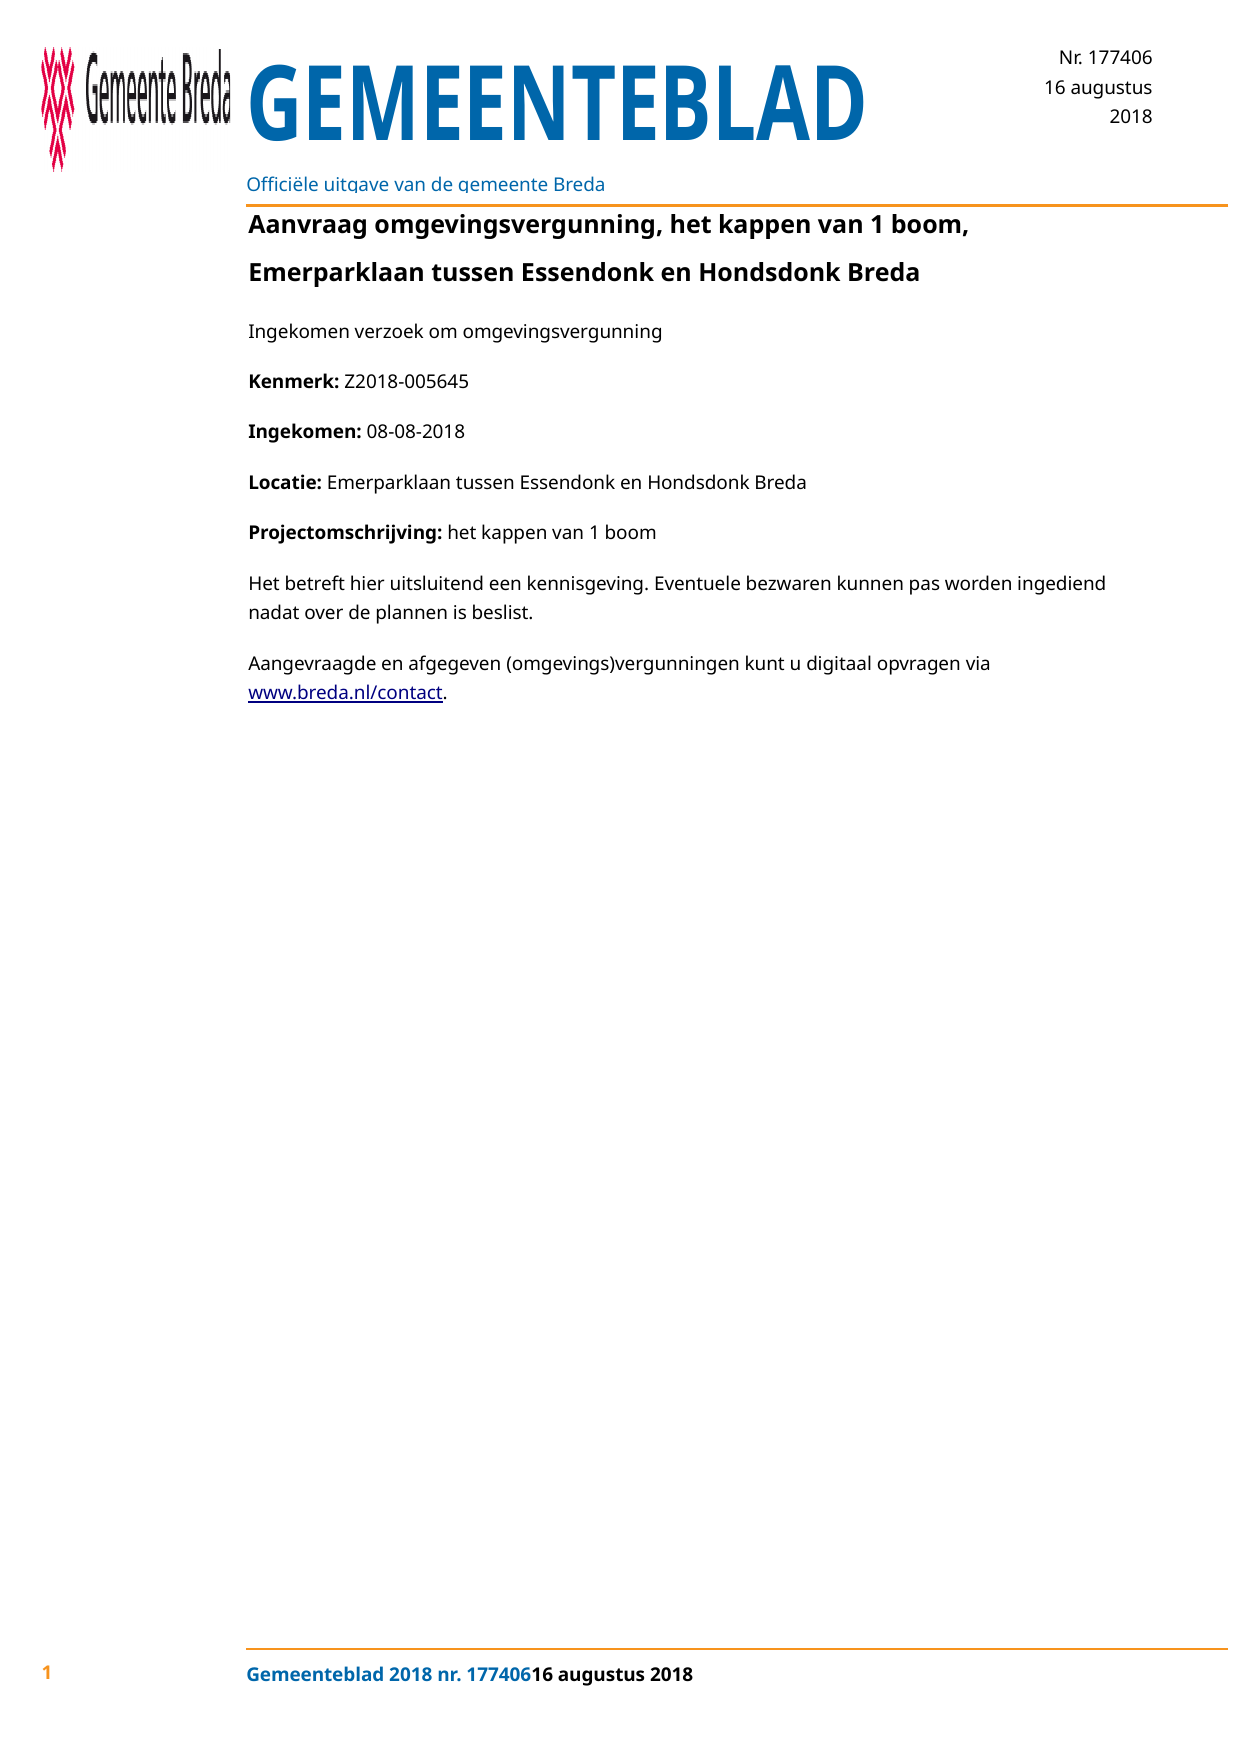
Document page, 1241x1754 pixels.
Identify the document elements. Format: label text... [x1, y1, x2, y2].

text Aangevraagde en afgegeven (omgevings)vergunningen kunt u digitaal opvragen via www.breda.nl/contact. [248, 650, 1152, 705]
picture [41, 47, 231, 172]
text Projectomschrijving: het kappen van 1 boom [248, 519, 1152, 545]
text Ingekomen verzoek om omgevingsvergunning [248, 318, 1152, 344]
text Aanvraag omgevingsvergunning, het kappen van 1 boom, Emerparklaan tussen Essendonk en Hondsdonk Breda [248, 207, 1152, 288]
text Kenmerk: Z2018-005645 [248, 368, 1152, 394]
text Het betreft hier uitsluitend een kennisgeving. Eventuele bezwaren kunnen pas worden ingediend nadat over de plannen is beslist. [248, 570, 1152, 625]
text Ingekomen: 08-08-2018 [248, 419, 1152, 444]
text Locatie: Emerparklaan tussen Essendonk en Hondsdonk Breda [248, 469, 1152, 495]
